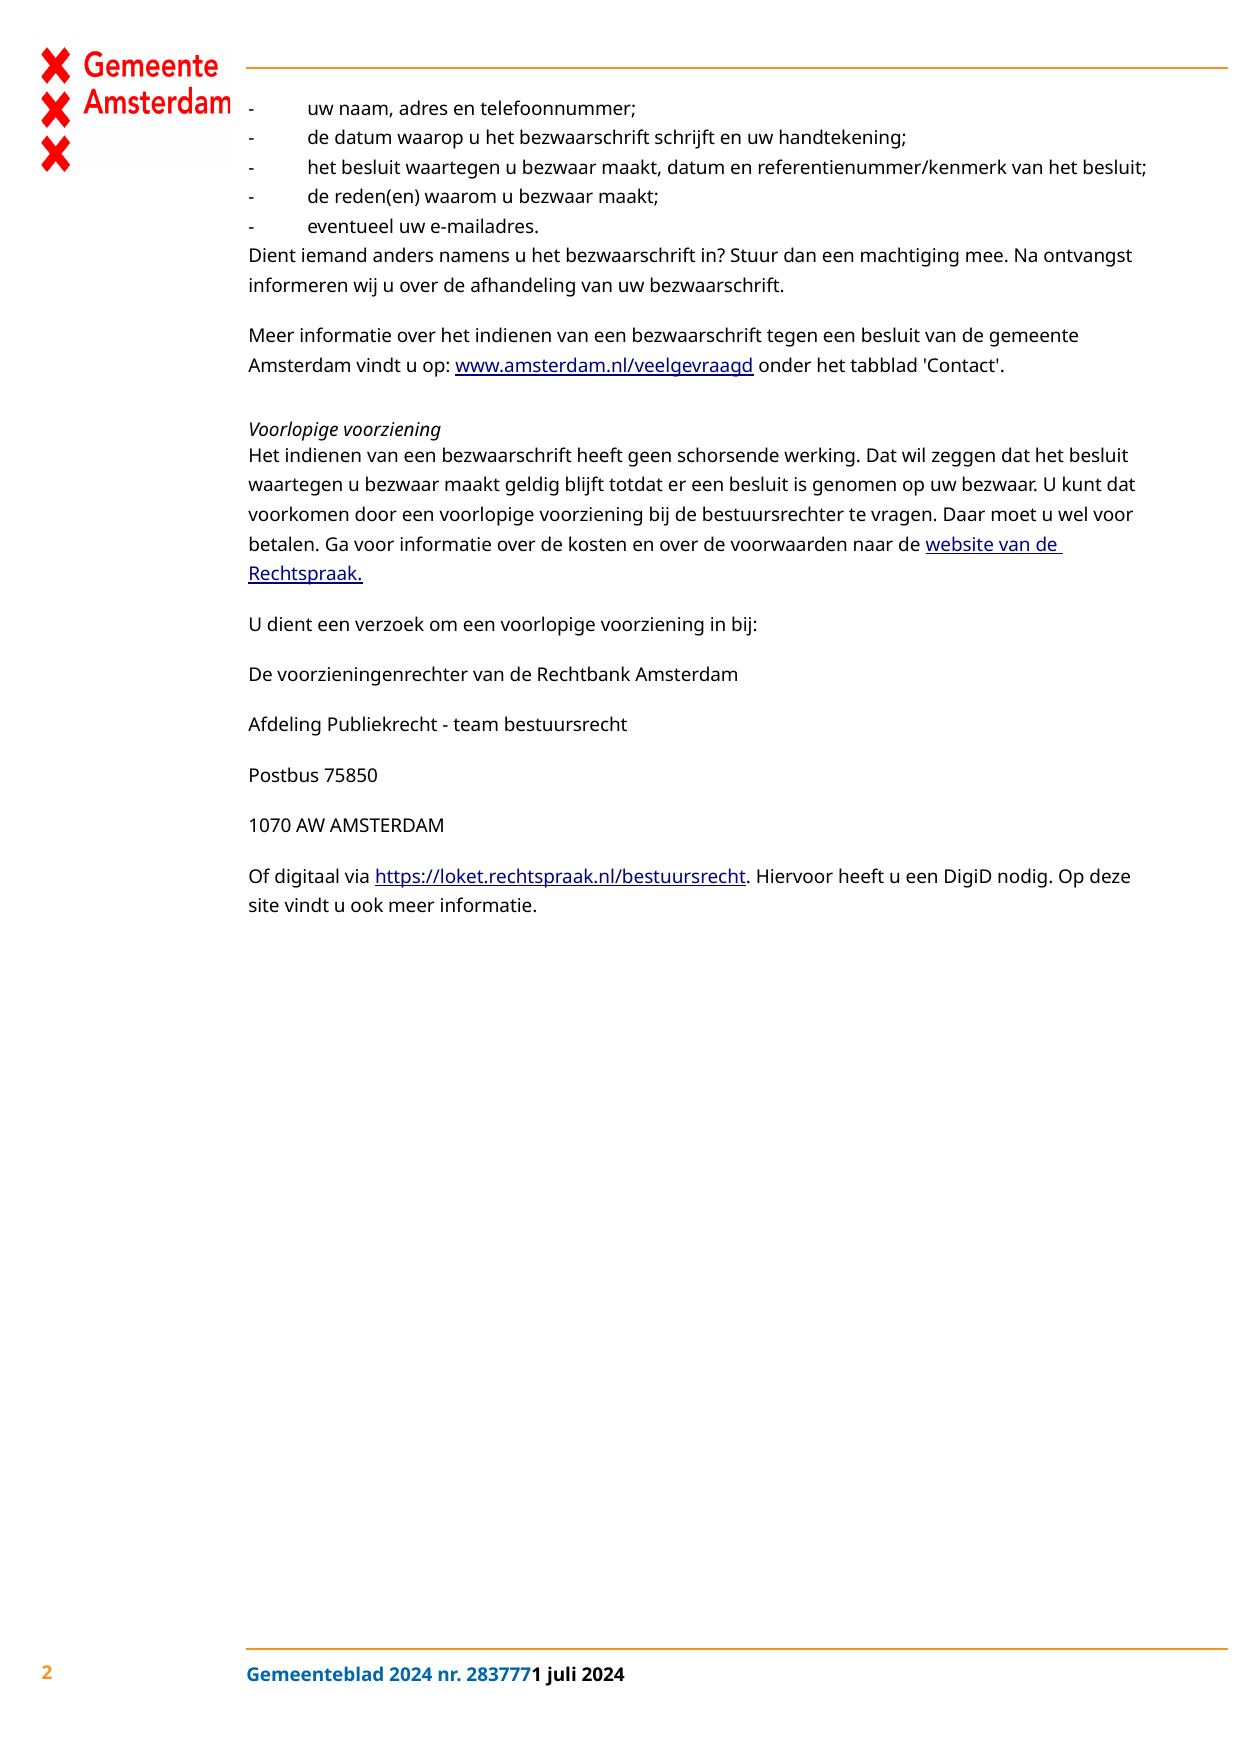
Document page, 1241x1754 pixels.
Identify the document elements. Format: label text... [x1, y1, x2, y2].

text Afdeling Publiekrecht - team bestuursrecht [248, 712, 1152, 737]
text Postbus 75850 [248, 762, 1152, 788]
text U dient een verzoek om een voorlopige voorziening in bij: [248, 611, 1152, 636]
list de reden(en) waarom u bezwaar maakt; [248, 183, 1152, 209]
text De voorzieningenrechter van de Rechtbank Amsterdam [248, 661, 1152, 687]
text Voorlopige voorziening [248, 416, 1152, 442]
text Het indienen van een bezwaarschrift heeft geen schorsende werking. Dat wil zeggen dat het besluit waartegen u bezwaar maakt geldig blijft totdat er een besluit is genomen op uw bezwaar. U kunt dat voorkomen door een voorlopige voorziening bij de bestuursrechter te vragen. Daar moet u wel voor betalen. Ga voor informatie over de kosten en over de voorwaarden naar de website van de Rechtspraak. [248, 442, 1152, 586]
list het besluit waartegen u bezwaar maakt, datum en referentienummer/kenmerk van het besluit; [248, 154, 1152, 180]
list de datum waarop u het bezwaarschrift schrijft en uw handtekening; [248, 124, 1152, 150]
text Of digitaal via https://loket.rechtspraak.nl/bestuursrecht. Hiervoor heeft u een DigiD nodig. Op deze site vindt u ook meer informatie. [248, 863, 1152, 918]
list uw naam, adres en telefoonnummer; [248, 95, 1152, 121]
text Dient iemand anders namens u het bezwaarschrift in? Stuur dan een machtiging mee. Na ontvangst informeren wij u over de afhandeling van uw bezwaarschrift. [248, 243, 1152, 298]
picture [41, 47, 231, 172]
list eventueel uw e-mailadres. [248, 213, 1152, 239]
text Meer informatie over het indienen van een bezwaarschrift tegen een besluit van de gemeente Amsterdam vindt u op: www.amsterdam.nl/veelgevraagd onder het tabblad 'Contact'. [248, 323, 1152, 378]
text 1070 AW AMSTERDAM [248, 812, 1152, 838]
